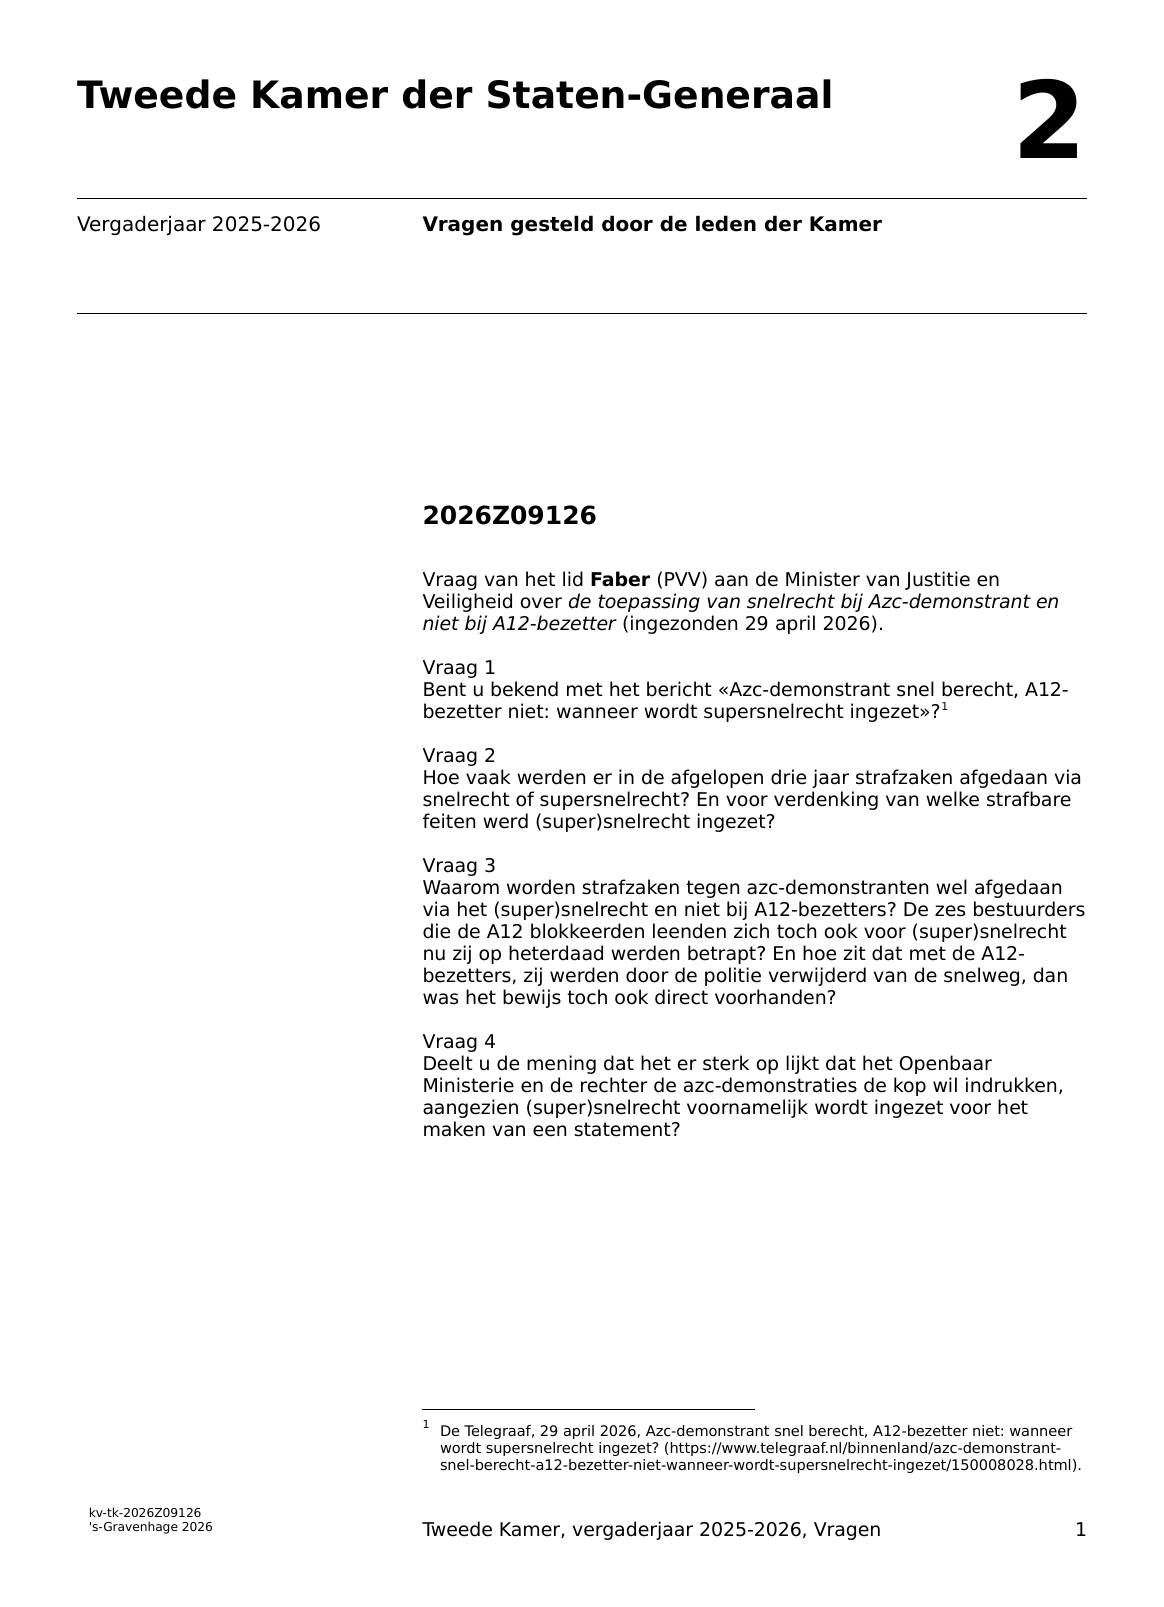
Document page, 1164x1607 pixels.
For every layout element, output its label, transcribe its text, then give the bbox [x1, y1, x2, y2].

text Vraag 3 [422, 855, 1087, 877]
text De Telegraaf, 29 april 2026, Azc-demonstrant snel berecht, A12-bezetter niet: wanneer wordt supersnelrecht ingezet? (https://www.telegraaf.nl/binnenland/azc-demonstrant-snel-berecht-a12-bezetter-niet-wanneer-wordt-supersnelrecht-ingezet/150008028.html). [422, 1418, 1087, 1474]
text Hoe vaak werden er in de afgelopen drie jaar strafzaken afgedaan via snelrecht of supersnelrecht? En voor verdenking van welke strafbare feiten werd (super)snelrecht ingezet? [422, 767, 1087, 833]
table_header 2 [886, 59, 1087, 198]
table_cell Vergaderjaar 2025-2026 [77, 199, 422, 313]
text Vraag 4 [422, 1031, 1087, 1053]
text Vraag 2 [422, 745, 1087, 767]
text Vraag van het lid Faber (PVV) aan de Minister van Justitie en Veiligheid over de toepassing van snelrecht bij Azc-demonstrant en niet bij A12-bezetter (ingezonden 29 april 2026). [422, 569, 1087, 635]
text Bent u bekend met het bericht «Azc-demonstrant snel berecht, A12-bezetter niet: wanneer wordt supersnelrecht ingezet»? [422, 679, 1087, 723]
table_header Tweede Kamer der Staten-Generaal [77, 59, 886, 198]
text Vraag 1 [422, 657, 1087, 679]
text kv-tk-2026Z09126 [88, 1506, 323, 1520]
text 2026Z09126 [422, 501, 1087, 531]
table_cell Vragen gesteld door de leden der Kamer [422, 199, 1087, 313]
text Waarom worden strafzaken tegen azc-demonstranten wel afgedaan via het (super)snelrecht en niet bij A12-bezetters? De zes bestuurders die de A12 blokkeerden leenden zich toch ook voor (super)snelrecht nu zij op heterdaad werden betrapt? En hoe zit dat met de A12-bezetters, zij werden door de politie verwijderd van de snelweg, dan was het bewijs toch ook direct voorhanden? [422, 877, 1087, 1009]
text 's-Gravenhage 2026 [88, 1520, 323, 1534]
text Deelt u de mening dat het er sterk op lijkt dat het Openbaar Ministerie en de rechter de azc-demonstraties de kop wil indrukken, aangezien (super)snelrecht voornamelijk wordt ingezet voor het maken van een statement? [422, 1053, 1087, 1141]
